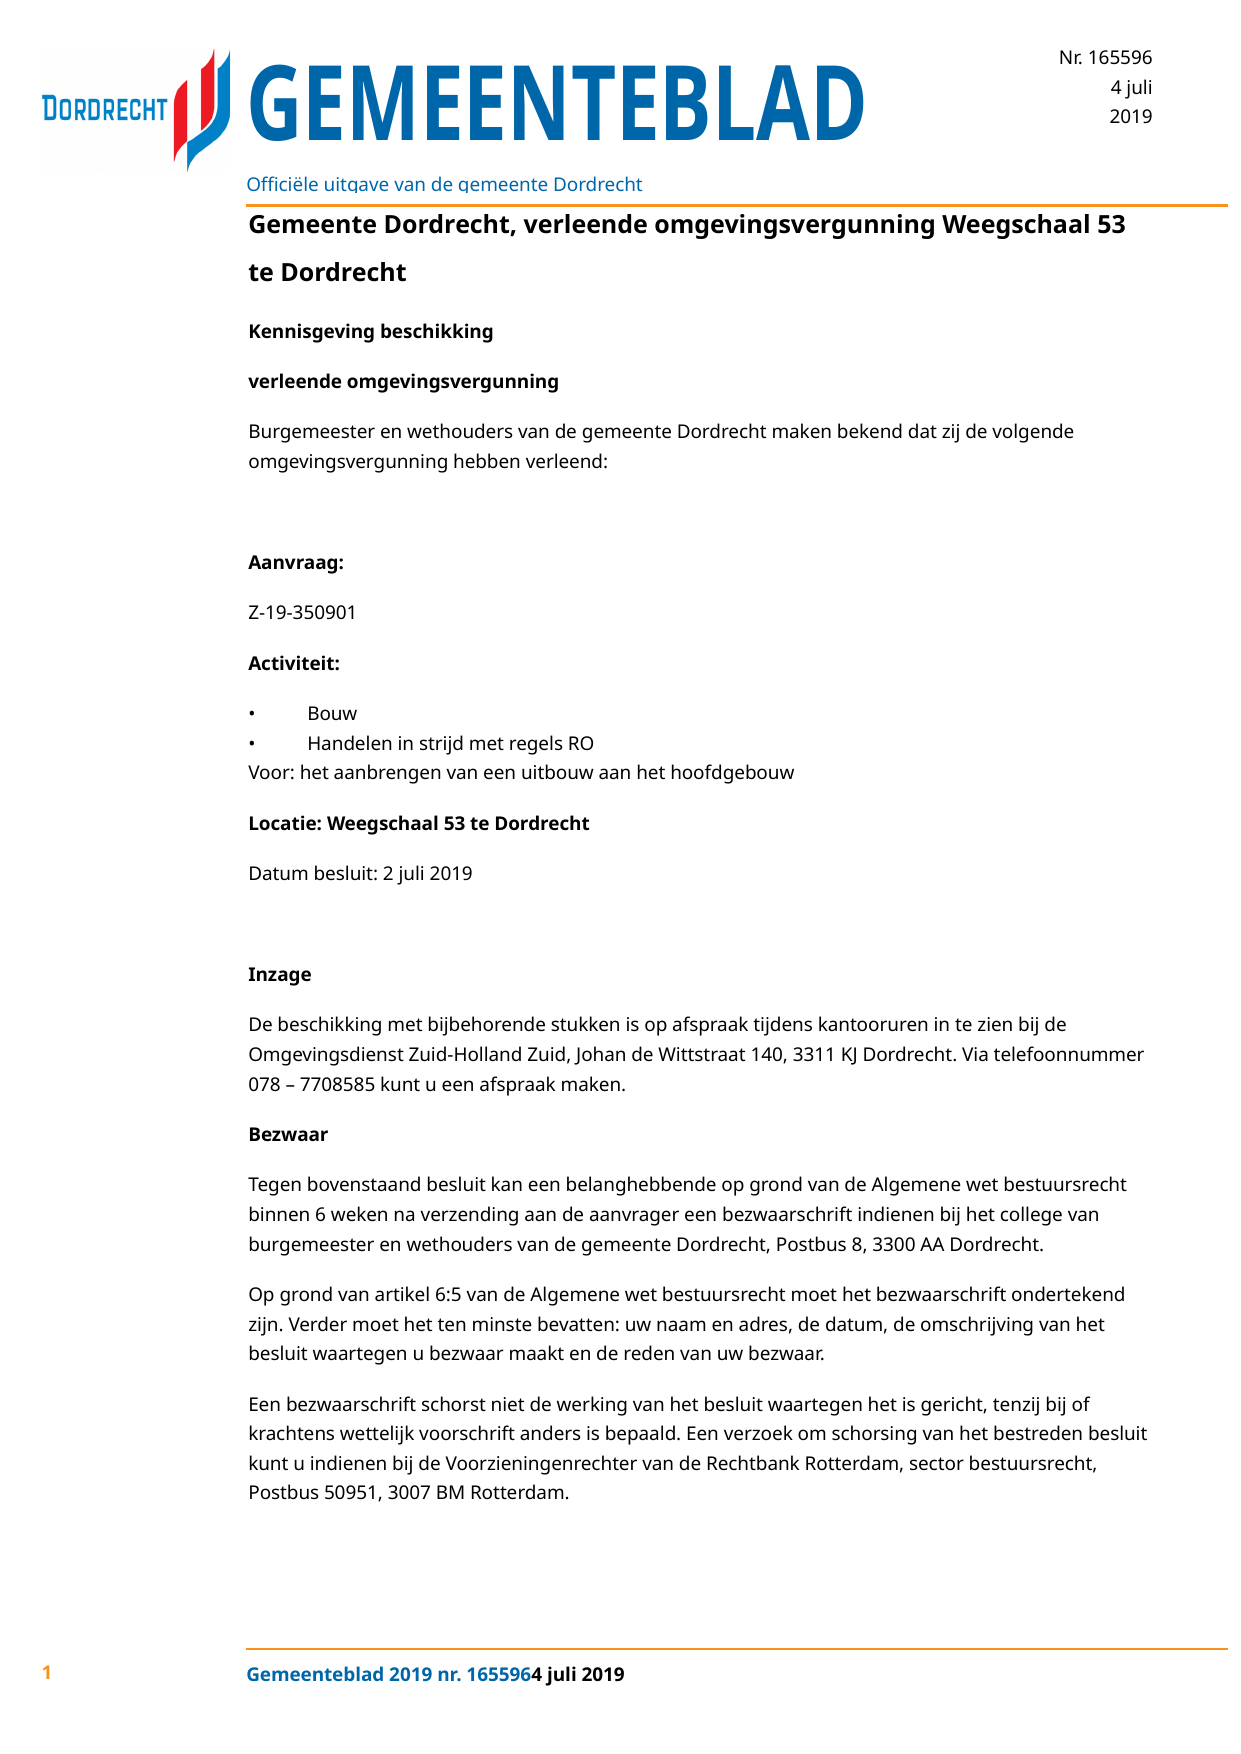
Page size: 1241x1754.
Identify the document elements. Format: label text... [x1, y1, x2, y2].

picture [41, 47, 231, 172]
text verleende omgevingsvergunning [248, 368, 1152, 394]
text Op grond van artikel 6:5 van de Algemene wet bestuursrecht moet het bezwaarschrift ondertekend zijn. Verder moet het ten minste bevatten: uw naam en adres, de datum, de omschrijving van het besluit waartegen u bezwaar maakt en de reden van uw bezwaar. [248, 1281, 1152, 1366]
text Inzage [248, 961, 1152, 987]
text Kennisgeving beschikking [248, 318, 1152, 344]
text Gemeente Dordrecht, verleende omgevingsvergunning Weegschaal 53 te Dordrecht [248, 207, 1152, 288]
text Z-19-350901 [248, 599, 1152, 625]
text Tegen bovenstaand besluit kan een belanghebbende op grond van de Algemene wet bestuursrecht binnen 6 weken na verzending aan de aanvrager een bezwaarschrift indienen bij het college van burgemeester en wethouders van de gemeente Dordrecht, Postbus 8, 3300 AA Dordrecht. [248, 1172, 1152, 1257]
text Voor: het aanbrengen van een uitbouw aan het hoofdgebouw [248, 759, 1152, 785]
text Datum besluit: 2 juli 2019 [248, 860, 1152, 886]
text Een bezwaarschrift schorst niet de werking van het besluit waartegen het is gericht, tenzij bij of krachtens wettelijk voorschrift anders is bepaald. Een verzoek om schorsing van het bestreden besluit kunt u indienen bij de Voorzieningenrechter van de Rechtbank Rotterdam, sector bestuursrecht, Postbus 50951, 3007 BM Rotterdam. [248, 1391, 1152, 1505]
text De beschikking met bijbehorende stukken is op afspraak tijdens kantooruren in te zien bij de Omgevingsdienst Zuid-Holland Zuid, Johan de Wittstraat 140, 3311 KJ Dordrecht. Via telefoonnummer 078 – 7708585 kunt u een afspraak maken. [248, 1012, 1152, 1097]
list Handelen in strijd met regels RO [248, 730, 1152, 756]
text Aanvraag: [248, 549, 1152, 575]
text Bezwaar [248, 1121, 1152, 1147]
list Bouw [248, 700, 1152, 726]
text Locatie: Weegschaal 53 te Dordrecht [248, 810, 1152, 836]
text Burgemeester en wethouders van de gemeente Dordrecht maken bekend dat zij de volgende omgevingsvergunning hebben verleend: [248, 419, 1152, 474]
text Activiteit: [248, 650, 1152, 676]
